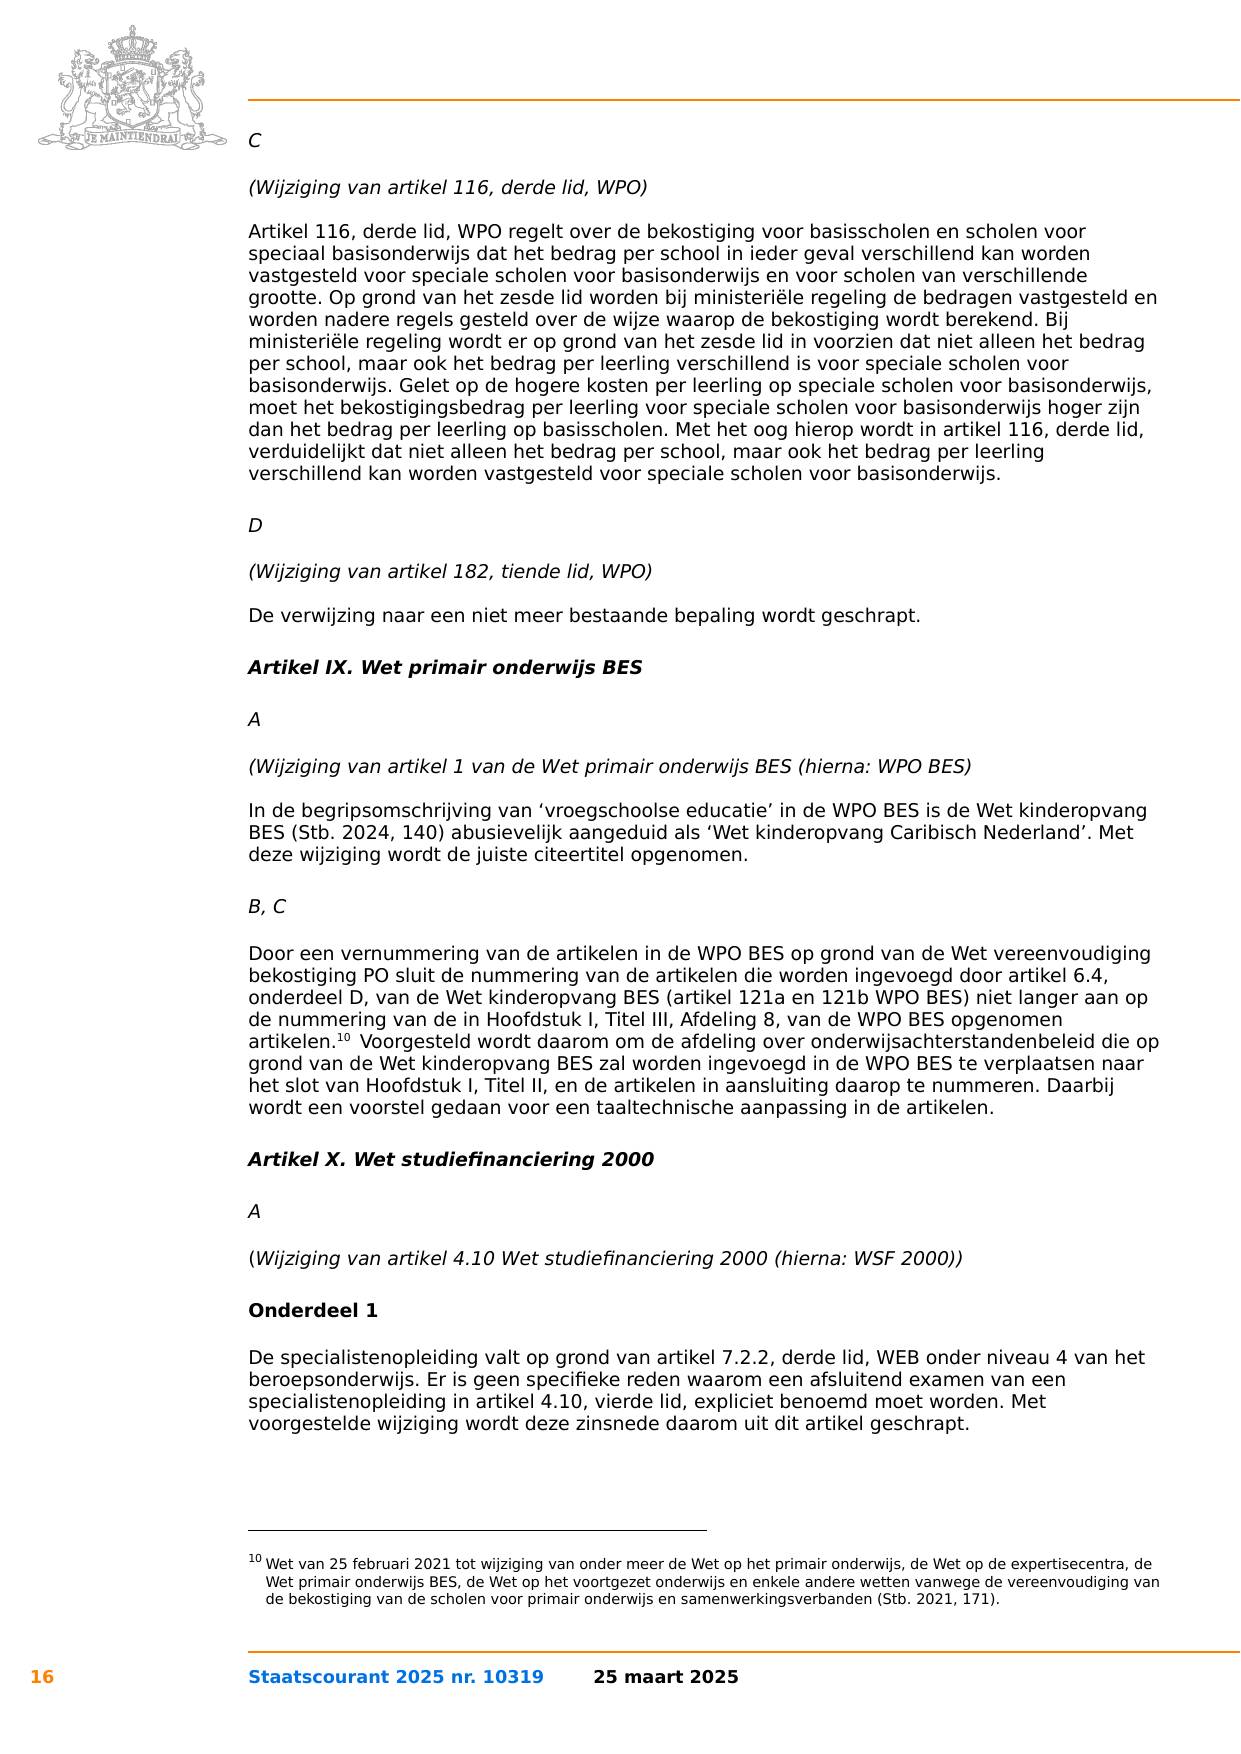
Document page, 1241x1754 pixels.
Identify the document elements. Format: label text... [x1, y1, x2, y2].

subtitle Onderdeel 1 [248, 1300, 1163, 1322]
subtitle A [248, 1201, 1163, 1223]
text Door een vernummering van de artikelen in de WPO BES op grond van de Wet vereenvoudiging bekostiging PO sluit de nummering van de artikelen die worden ingevoegd door artikel 6.4, onderdeel D, van de Wet kinderopvang BES (artikel 121a en 121b WPO BES) niet langer aan op de nummering van de in Hoofdstuk I, Titel III, Afdeling 8, van de WPO BES opgenomen artikelen. Voorgesteld wordt daarom om de afdeling over onderwijsachterstandenbeleid die op grond van de Wet kinderopvang BES zal worden ingevoegd in de WPO BES te verplaatsen naar het slot van Hoofdstuk I, Titel II, en de artikelen in aansluiting daarop te nummeren. Daarbij wordt een voorstel gedaan voor een taaltechnische aanpassing in de artikelen. [248, 943, 1163, 1119]
subtitle D [248, 514, 1163, 536]
text De verwijzing naar een niet meer bestaande bepaling wordt geschrapt. [248, 605, 1163, 627]
text (Wijziging van artikel 116, derde lid, WPO) [248, 177, 1163, 199]
text In de begripsomschrijving van ‘vroegschoolse educatie’ in de WPO BES is de Wet kinderopvang BES (Stb. 2024, 140) abusievelijk aangeduid als ‘Wet kinderopvang Caribisch Nederland’. Met deze wijziging wordt de juiste citeertitel opgenomen. [248, 800, 1163, 866]
text (Wijziging van artikel 1 van de Wet primair onderwijs BES (hierna: WPO BES) [248, 756, 1163, 778]
subtitle Artikel IX. Wet primair onderwijs BES [248, 657, 1163, 679]
text Artikel 116, derde lid, WPO regelt over de bekostiging voor basisscholen en scholen voor speciaal basisonderwijs dat het bedrag per school in ieder geval verschillend kan worden vastgesteld voor speciale scholen voor basisonderwijs en voor scholen van verschillende grootte. Op grond van het zesde lid worden bij ministeriële regeling de bedragen vastgesteld en worden nadere regels gesteld over de wijze waarop de bekostiging wordt berekend. Bij ministeriële regeling wordt er op grond van het zesde lid in voorzien dat niet alleen het bedrag per school, maar ook het bedrag per leerling verschillend is voor speciale scholen voor basisonderwijs. Gelet op de hogere kosten per leerling op speciale scholen voor basisonderwijs, moet het bekostigingsbedrag per leerling voor speciale scholen voor basisonderwijs hoger zijn dan het bedrag per leerling op basisscholen. Met het oog hierop wordt in artikel 116, derde lid, verduidelijkt dat niet alleen het bedrag per school, maar ook het bedrag per leerling verschillend kan worden vastgesteld voor speciale scholen voor basisonderwijs. [248, 221, 1163, 484]
subtitle B, C [248, 896, 1163, 918]
subtitle C [248, 130, 1163, 152]
subtitle Artikel X. Wet studiefinanciering 2000 [248, 1149, 1163, 1171]
text De specialistenopleiding valt op grond van artikel 7.2.2, derde lid, WEB onder niveau 4 van het beroepsonderwijs. Er is geen specifieke reden waarom een afsluitend examen van een specialistenopleiding in artikel 4.10, vierde lid, expliciet benoemd moet worden. Met voorgestelde wijziging wordt deze zinsnede daarom uit dit artikel geschrapt. [248, 1347, 1163, 1435]
text Wet van 25 februari 2021 tot wijziging van onder meer de Wet op het primair onderwijs, de Wet op de expertisecentra, de Wet primair onderwijs BES, de Wet op het voortgezet onderwijs en enkele andere wetten vanwege de vereenvoudiging van de bekostiging van de scholen voor primair onderwijs en samenwerkingsverbanden (Stb. 2021, 171). [248, 1552, 1163, 1608]
picture [38, 25, 227, 150]
text (Wijziging van artikel 182, tiende lid, WPO) [248, 561, 1163, 583]
text (Wijziging van artikel 4.10 Wet studiefinanciering 2000 (hierna: WSF 2000)) [248, 1248, 1163, 1270]
subtitle A [248, 709, 1163, 731]
